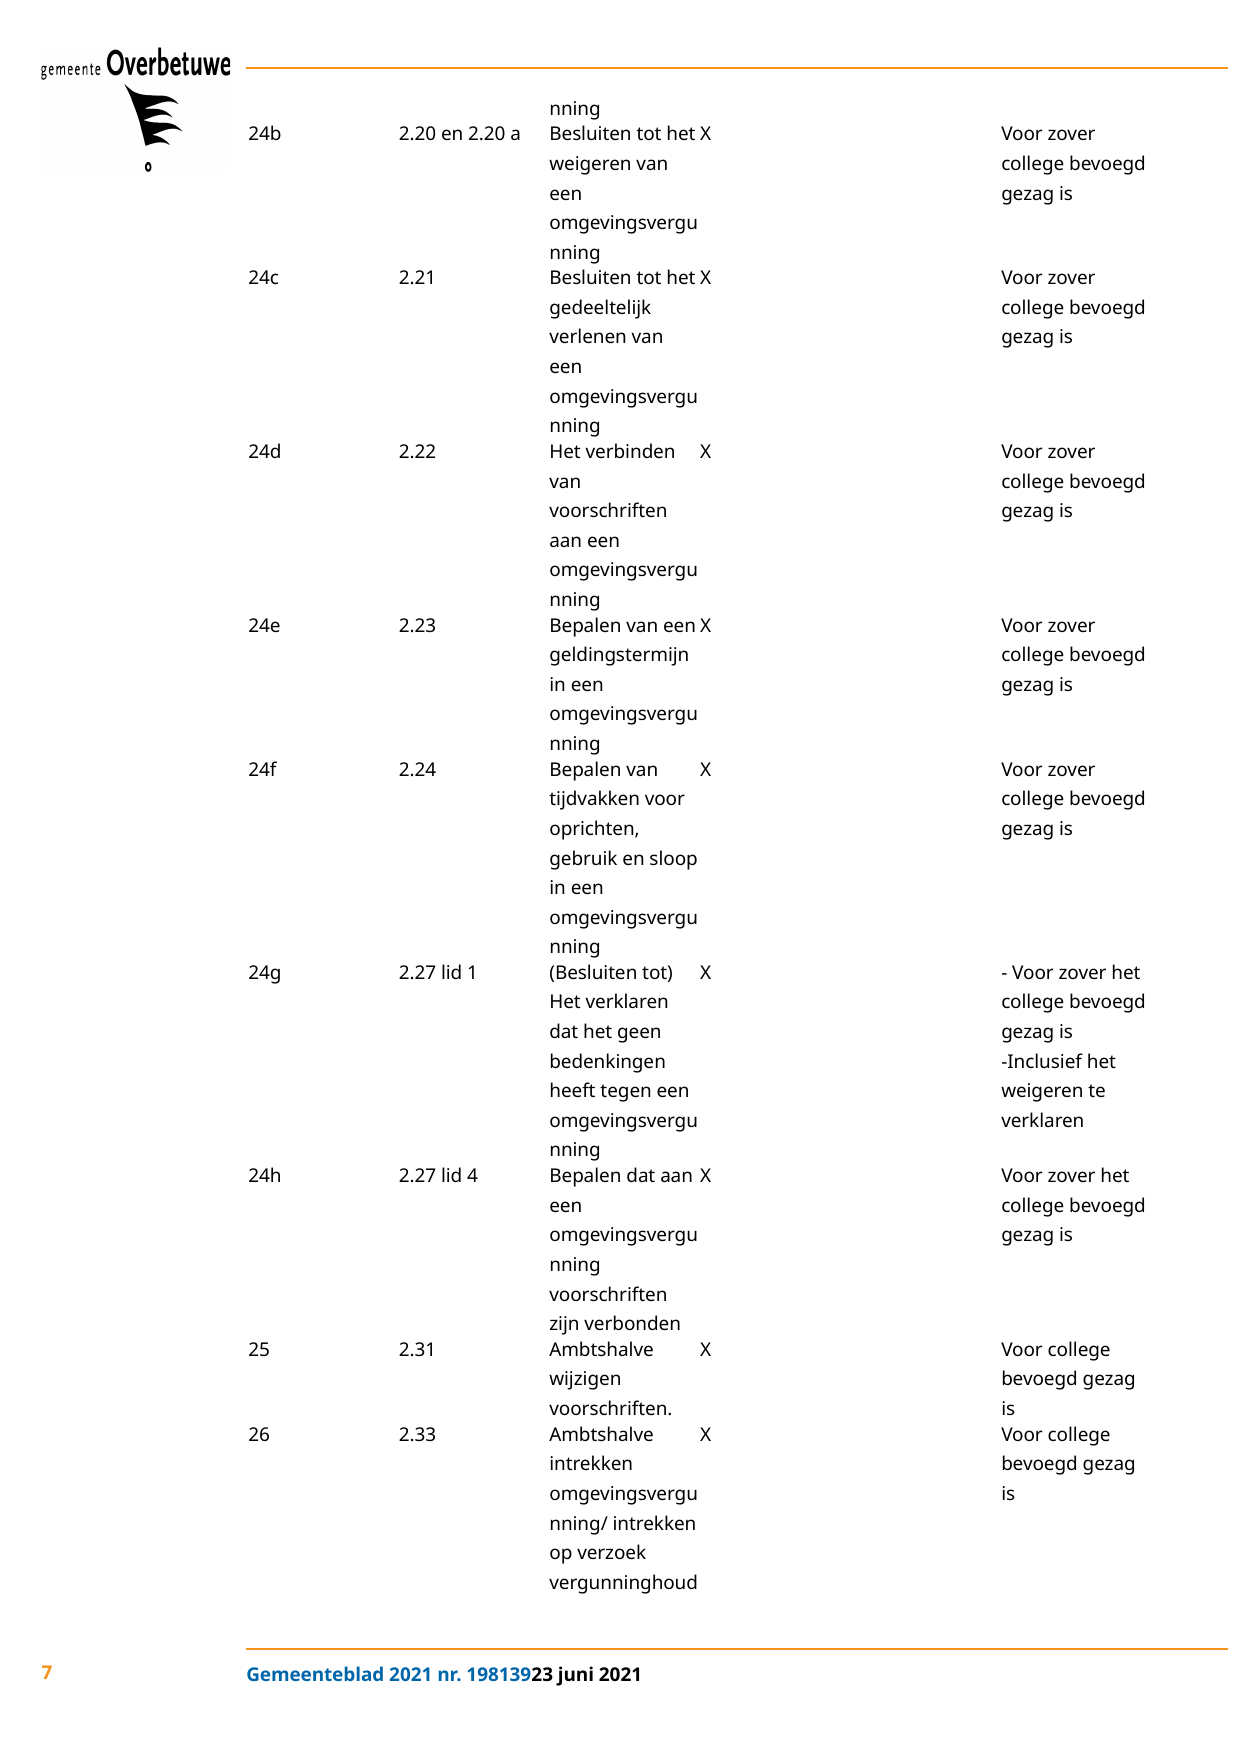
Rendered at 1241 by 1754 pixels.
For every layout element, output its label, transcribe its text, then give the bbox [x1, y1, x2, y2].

table_cell [850, 756, 1001, 959]
table_cell 2.20 en 2.20 a [399, 121, 549, 264]
table_cell 2.31 [399, 1336, 549, 1421]
table_cell 25 [248, 1336, 398, 1421]
table_cell [850, 1163, 1001, 1336]
table_cell 24c [248, 265, 398, 438]
table_cell Voor zover college bevoegd gezag is [1001, 121, 1152, 264]
table_cell [1001, 95, 1152, 121]
table_cell 2.27 lid 4 [399, 1163, 549, 1336]
table_cell X [700, 612, 850, 756]
table_cell 24b [248, 121, 398, 264]
picture [41, 47, 231, 172]
table_cell X [700, 959, 850, 1162]
table_cell 26 [248, 1421, 398, 1594]
table_cell 24g [248, 959, 398, 1162]
table_cell - Voor zover het college bevoegd gezag is -Inclusief het weigeren te verklaren [1001, 959, 1152, 1162]
table_cell [248, 95, 398, 121]
table_cell [850, 612, 1001, 756]
table_cell X [700, 1421, 850, 1594]
table_cell Voor zover college bevoegd gezag is [1001, 612, 1152, 756]
table_cell [399, 95, 549, 121]
table_cell nning [549, 95, 700, 121]
table_cell X [700, 1163, 850, 1336]
table_cell 24e [248, 612, 398, 756]
table_cell Besluiten tot het gedeeltelijk verlenen van een omgevingsvergunning [549, 265, 700, 438]
table_cell [850, 438, 1001, 612]
table_cell [850, 95, 1001, 121]
table_cell 2.24 [399, 756, 549, 959]
table_cell 24d [248, 438, 398, 612]
table_cell X [700, 265, 850, 438]
table_cell Besluiten tot het weigeren van een omgevingsvergunning [549, 121, 700, 264]
table_cell Voor zover college bevoegd gezag is [1001, 438, 1152, 612]
table_cell Ambtshalve wijzigen voorschriften. [549, 1336, 700, 1421]
table_cell Bepalen van een geldingstermijn in een omgevingsvergunning [549, 612, 700, 756]
table_cell Voor college bevoegd gezag is [1001, 1421, 1152, 1594]
table_cell [850, 1336, 1001, 1421]
table_cell [850, 1421, 1001, 1594]
table_cell (Besluiten tot) Het verklaren dat het geen bedenkingen heeft tegen een omgevingsvergunning [549, 959, 700, 1162]
table_cell Ambtshalve intrekken omgevingsvergunning/ intrekken op verzoek vergunninghoud [549, 1421, 700, 1594]
table_cell [700, 95, 850, 121]
table_cell [850, 121, 1001, 264]
table_cell 24f [248, 756, 398, 959]
table_cell [850, 265, 1001, 438]
table_cell X [700, 756, 850, 959]
table_cell X [700, 1336, 850, 1421]
table_cell X [700, 121, 850, 264]
table_cell [850, 959, 1001, 1162]
table_cell Voor zover college bevoegd gezag is [1001, 265, 1152, 438]
table_cell Bepalen van tijdvakken voor oprichten, gebruik en sloop in een omgevingsvergunning [549, 756, 700, 959]
table_cell Voor zover college bevoegd gezag is [1001, 756, 1152, 959]
table_cell 2.22 [399, 438, 549, 612]
table_cell 2.23 [399, 612, 549, 756]
table_cell X [700, 438, 850, 612]
table_cell 2.27 lid 1 [399, 959, 549, 1162]
table_cell Bepalen dat aan een omgevingsvergunning voorschriften zijn verbonden [549, 1163, 700, 1336]
table_cell 24h [248, 1163, 398, 1336]
table_cell Voor zover het college bevoegd gezag is [1001, 1163, 1152, 1336]
table_cell Voor college bevoegd gezag is [1001, 1336, 1152, 1421]
table_cell Het verbinden van voorschriften aan een omgevingsvergunning [549, 438, 700, 612]
table_cell 2.33 [399, 1421, 549, 1594]
table_cell 2.21 [399, 265, 549, 438]
